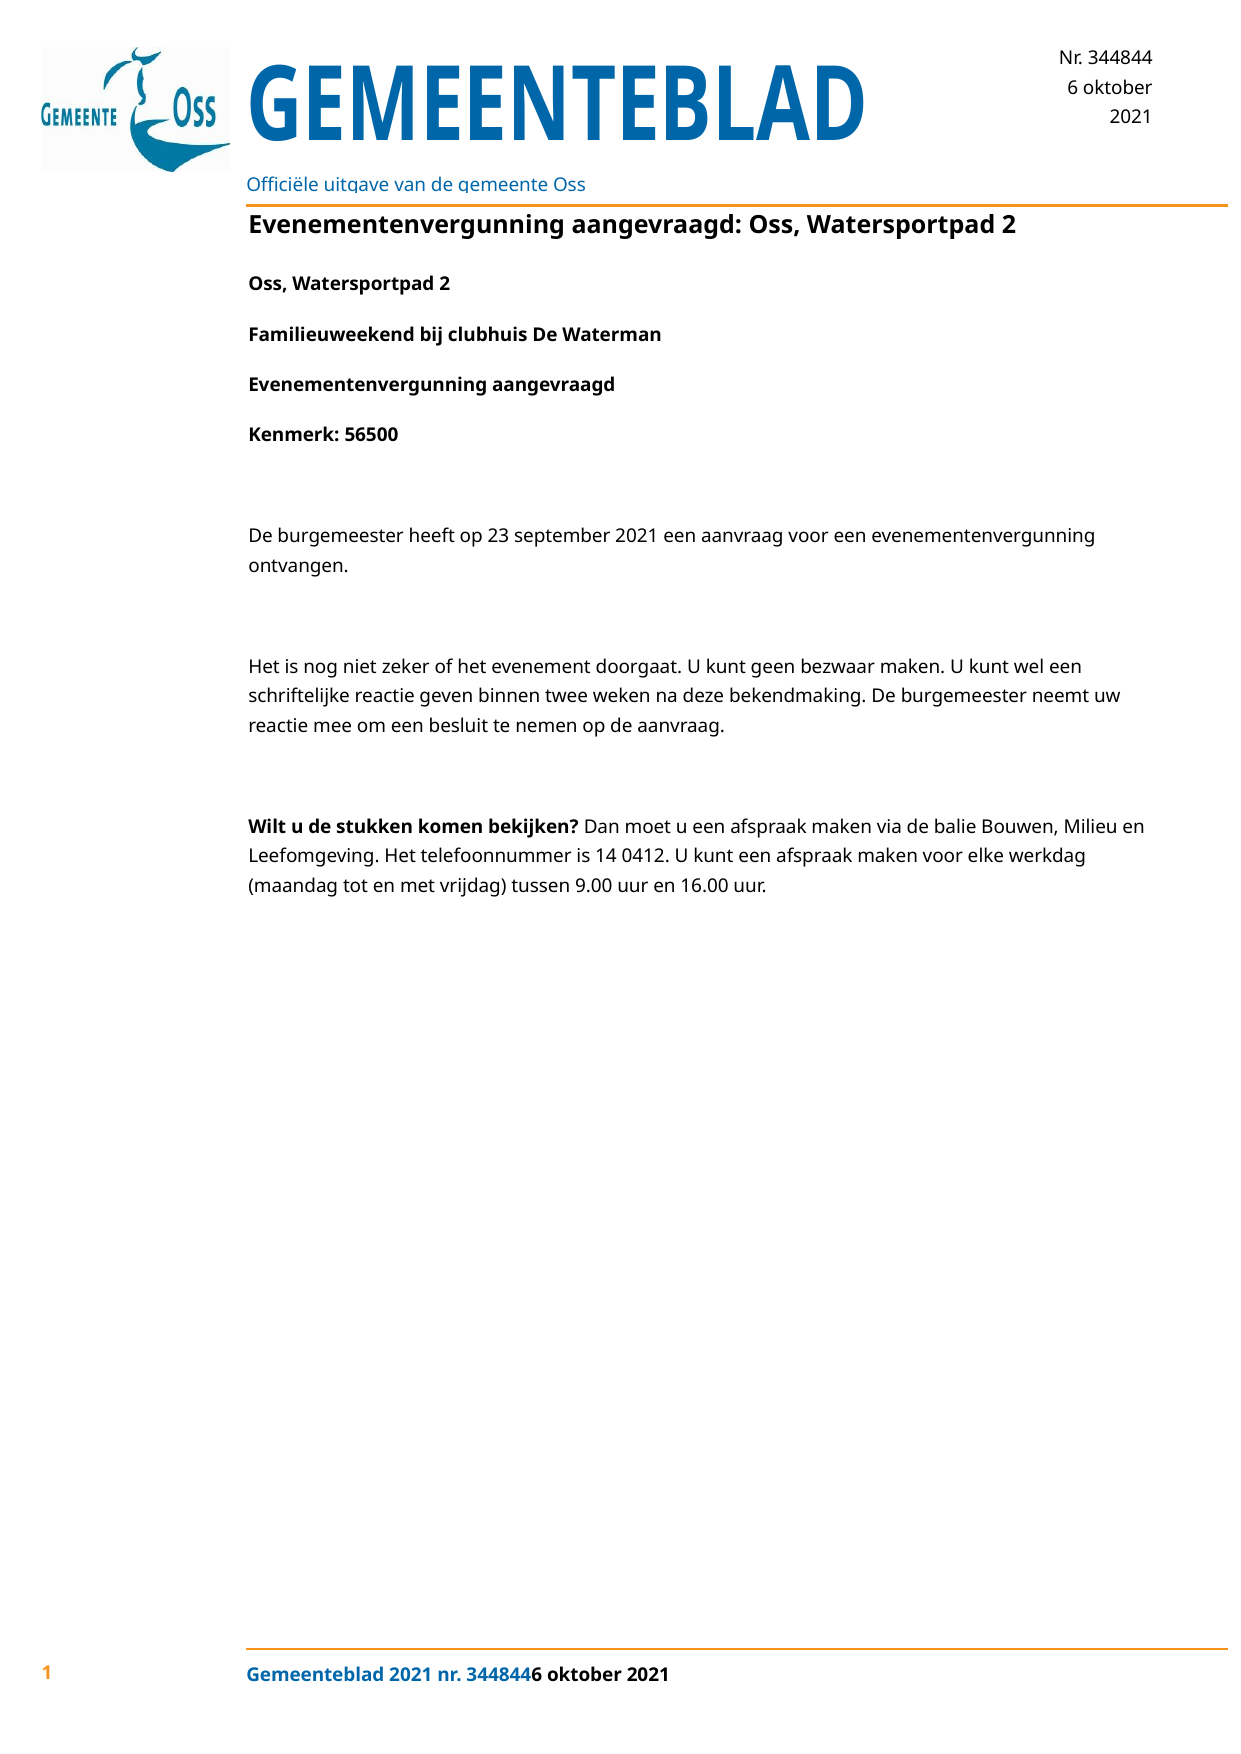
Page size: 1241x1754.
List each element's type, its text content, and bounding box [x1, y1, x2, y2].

text Het is nog niet zeker of het evenement doorgaat. U kunt geen bezwaar maken. U kunt wel een schriftelijke reactie geven binnen twee weken na deze bekendmaking. De burgemeester neemt uw reactie mee om een besluit te nemen op de aanvraag. [248, 653, 1152, 738]
text De burgemeester heeft op 23 september 2021 een aanvraag voor een evenementenvergunning ontvangen. [248, 522, 1152, 578]
text Evenementenvergunning aangevraagd: Oss, Watersportpad 2 [248, 207, 1152, 241]
picture [41, 47, 231, 172]
text Evenementenvergunning aangevraagd [248, 371, 1152, 397]
text Kenmerk: 56500 [248, 422, 1152, 447]
text Familieuweekend bij clubhuis De Waterman [248, 321, 1152, 346]
text Wilt u de stukken komen bekijken? Dan moet u een afspraak maken via de balie Bouwen, Milieu en Leefomgeving. Het telefoonnummer is 14 0412. U kunt een afspraak maken voor elke werkdag (maandag tot en met vrijdag) tussen 9.00 uur en 16.00 uur. [248, 813, 1152, 898]
text Oss, Watersportpad 2 [248, 270, 1152, 296]
